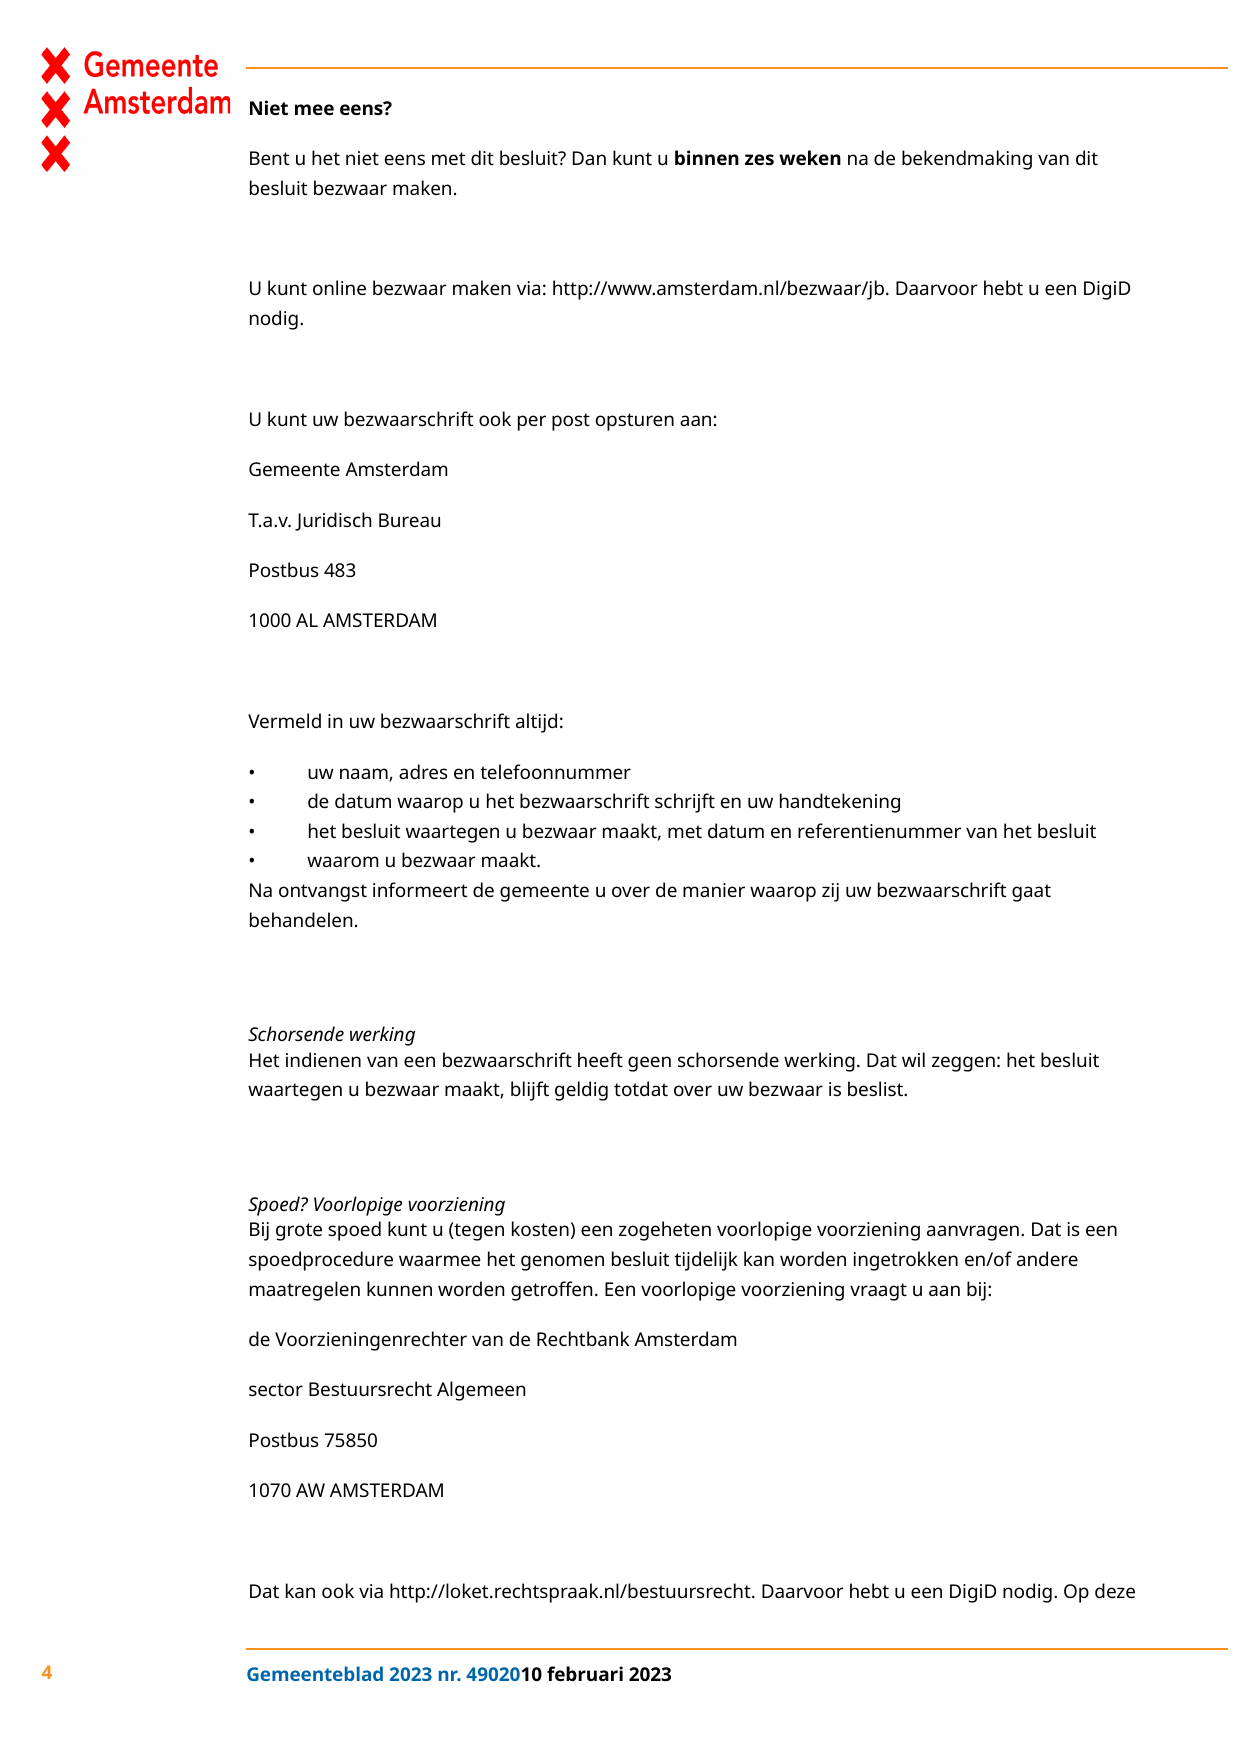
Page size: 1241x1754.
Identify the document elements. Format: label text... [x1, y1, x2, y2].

text U kunt uw bezwaarschrift ook per post opsturen aan: [248, 406, 1152, 432]
picture [41, 47, 231, 172]
text Gemeente Amsterdam [248, 456, 1152, 482]
text Vermeld in uw bezwaarschrift altijd: [248, 708, 1152, 734]
text T.a.v. Juridisch Bureau [248, 507, 1152, 533]
list waarom u bezwaar maakt. [248, 848, 1152, 873]
text Bij grote spoed kunt u (tegen kosten) een zogeheten voorlopige voorziening aanvragen. Dat is een spoedprocedure waarmee het genomen besluit tijdelijk kan worden ingetrokken en/of andere maatregelen kunnen worden getroffen. Een voorlopige voorziening vraagt u aan bij: [248, 1217, 1152, 1302]
list de datum waarop u het bezwaarschrift schrijft en uw handtekening [248, 788, 1152, 814]
text 1000 AL AMSTERDAM [248, 608, 1152, 633]
text Na ontvangst informeert de gemeente u over de manier waarop zij uw bezwaarschrift gaat behandelen. [248, 877, 1152, 933]
list het besluit waartegen u bezwaar maakt, met datum en referentienummer van het besluit [248, 818, 1152, 844]
text Schorsende werking [248, 1021, 1152, 1047]
text Niet mee eens? [248, 95, 1152, 121]
text Postbus 75850 [248, 1427, 1152, 1453]
text de Voorzieningenrechter van de Rechtbank Amsterdam [248, 1326, 1152, 1352]
text Het indienen van een bezwaarschrift heeft geen schorsende werking. Dat wil zeggen: het besluit waartegen u bezwaar maakt, blijft geldig totdat over uw bezwaar is beslist. [248, 1047, 1152, 1102]
text Postbus 483 [248, 557, 1152, 583]
text Spoed? Voorlopige voorziening [248, 1191, 1152, 1217]
text sector Bestuursrecht Algemeen [248, 1377, 1152, 1402]
text Dat kan ook via http://loket.rechtspraak.nl/bestuursrecht. Daarvoor hebt u een DigiD nodig. Op deze [248, 1578, 1152, 1604]
text U kunt online bezwaar maken via: http://www.amsterdam.nl/bezwaar/jb. Daarvoor hebt u een DigiD nodig. [248, 276, 1152, 331]
text Bent u het niet eens met dit besluit? Dan kunt u binnen zes weken na de bekendmaking van dit besluit bezwaar maken. [248, 145, 1152, 201]
text 1070 AW AMSTERDAM [248, 1477, 1152, 1503]
list uw naam, adres en telefoonnummer [248, 759, 1152, 785]
